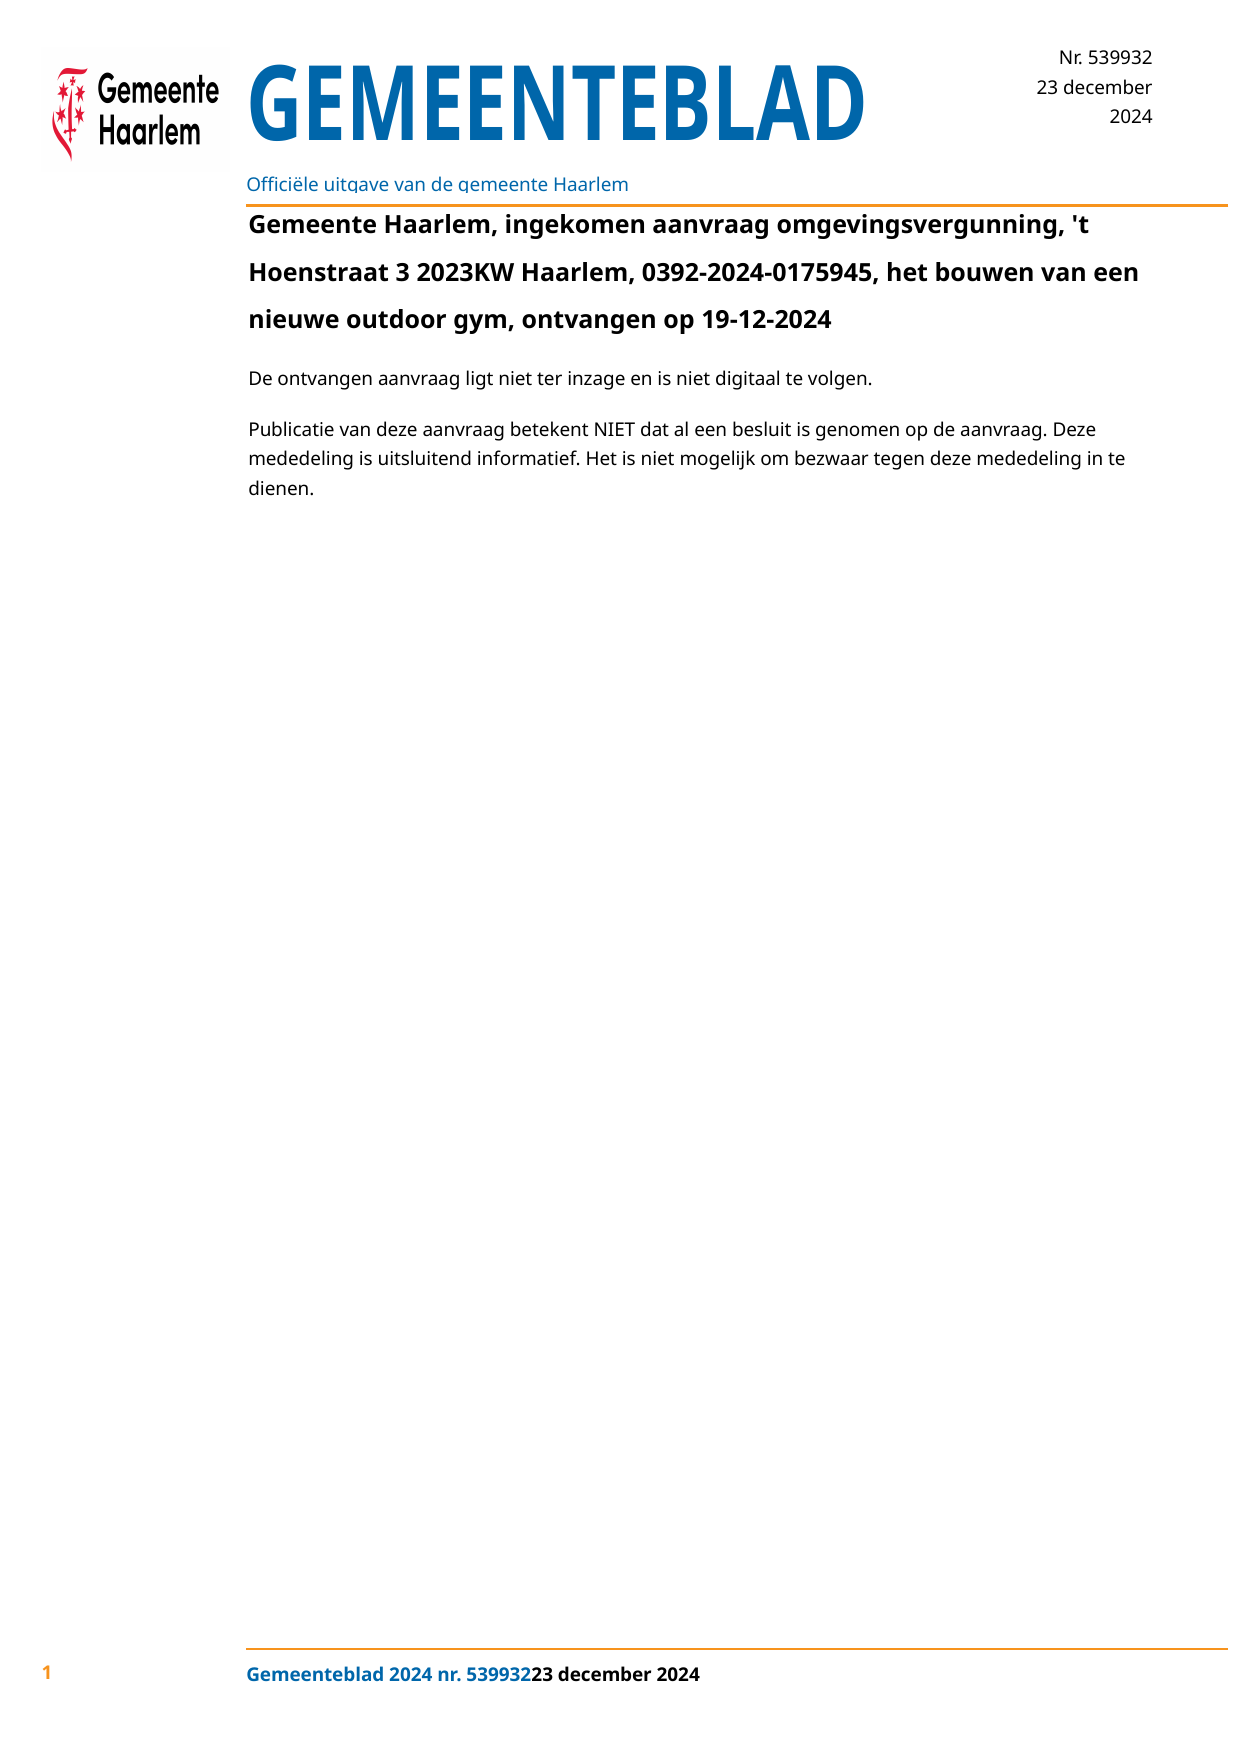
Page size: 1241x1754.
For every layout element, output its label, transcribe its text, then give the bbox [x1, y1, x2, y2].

picture [41, 47, 231, 172]
text Gemeente Haarlem, ingekomen aanvraag omgevingsvergunning, 't Hoenstraat 3 2023KW Haarlem, 0392-2024-0175945, het bouwen van een nieuwe outdoor gym, ontvangen op 19-12-2024 [248, 207, 1152, 336]
text Publicatie van deze aanvraag betekent NIET dat al een besluit is genomen op de aanvraag. Deze mededeling is uitsluitend informatief. Het is niet mogelijk om bezwaar tegen deze mededeling in te dienen. [248, 416, 1152, 501]
text De ontvangen aanvraag ligt niet ter inzage en is niet digitaal te volgen. [248, 366, 1152, 391]
